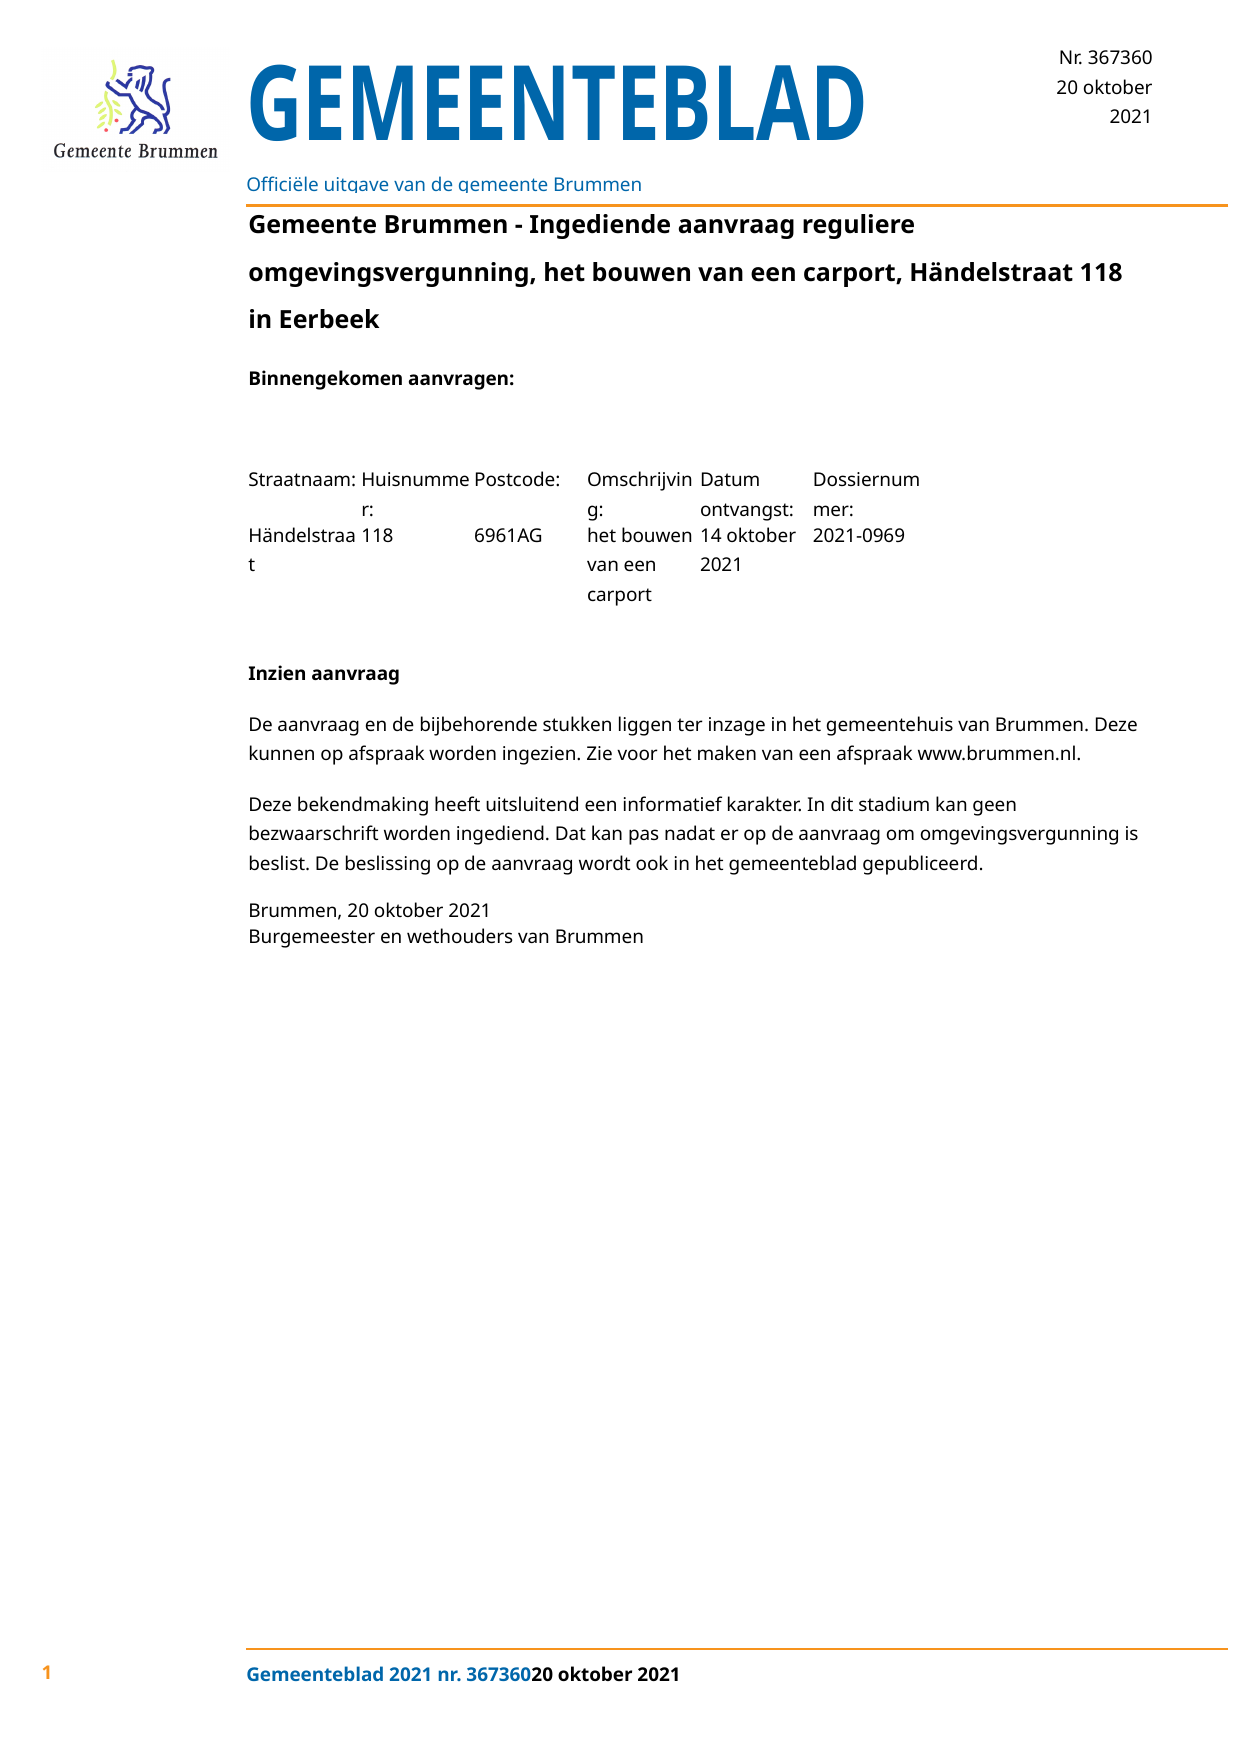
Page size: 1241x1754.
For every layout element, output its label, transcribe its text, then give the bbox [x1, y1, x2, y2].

table_header [1039, 466, 1152, 522]
table_header Datum ontvangst: [700, 466, 813, 522]
text Burgemeester en wethouders van Brummen [248, 923, 1152, 949]
table_cell Händelstraat [248, 522, 361, 607]
table_header Dossiernummer: [813, 466, 926, 522]
table_header [926, 466, 1038, 522]
table_header Omschrijving: [587, 466, 700, 522]
table_cell 6961AG [474, 522, 587, 607]
text Deze bekendmaking heeft uitsluitend een informatief karakter. In dit stadium kan geen bezwaarschrift worden ingediend. Dat kan pas nadat er op de aanvraag om omgevingsvergunning is beslist. De beslissing op de aanvraag wordt ook in het gemeenteblad gepubliceerd. [248, 791, 1152, 876]
table_cell 14 oktober 2021 [700, 522, 813, 607]
table_cell 2021-0969 [813, 522, 926, 607]
table_cell 118 [361, 522, 474, 607]
table_cell [926, 522, 1038, 607]
table_header Postcode: [474, 466, 587, 522]
table_cell [1039, 522, 1152, 607]
picture [41, 47, 231, 172]
table_cell het bouwen van een carport [587, 522, 700, 607]
text Gemeente Brummen - Ingediende aanvraag reguliere omgevingsvergunning, het bouwen van een carport, Händelstraat 118 in Eerbeek [248, 207, 1152, 336]
text Brummen, 20 oktober 2021 [248, 898, 1152, 923]
table_header Straatnaam: [248, 466, 361, 522]
table_header Huisnummer: [361, 466, 474, 522]
text Binnengekomen aanvragen: [248, 366, 1152, 391]
text Inzien aanvraag [248, 660, 1152, 686]
text De aanvraag en de bijbehorende stukken liggen ter inzage in het gemeentehuis van Brummen. Deze kunnen op afspraak worden ingezien. Zie voor het maken van een afspraak www.brummen.nl. [248, 711, 1152, 766]
